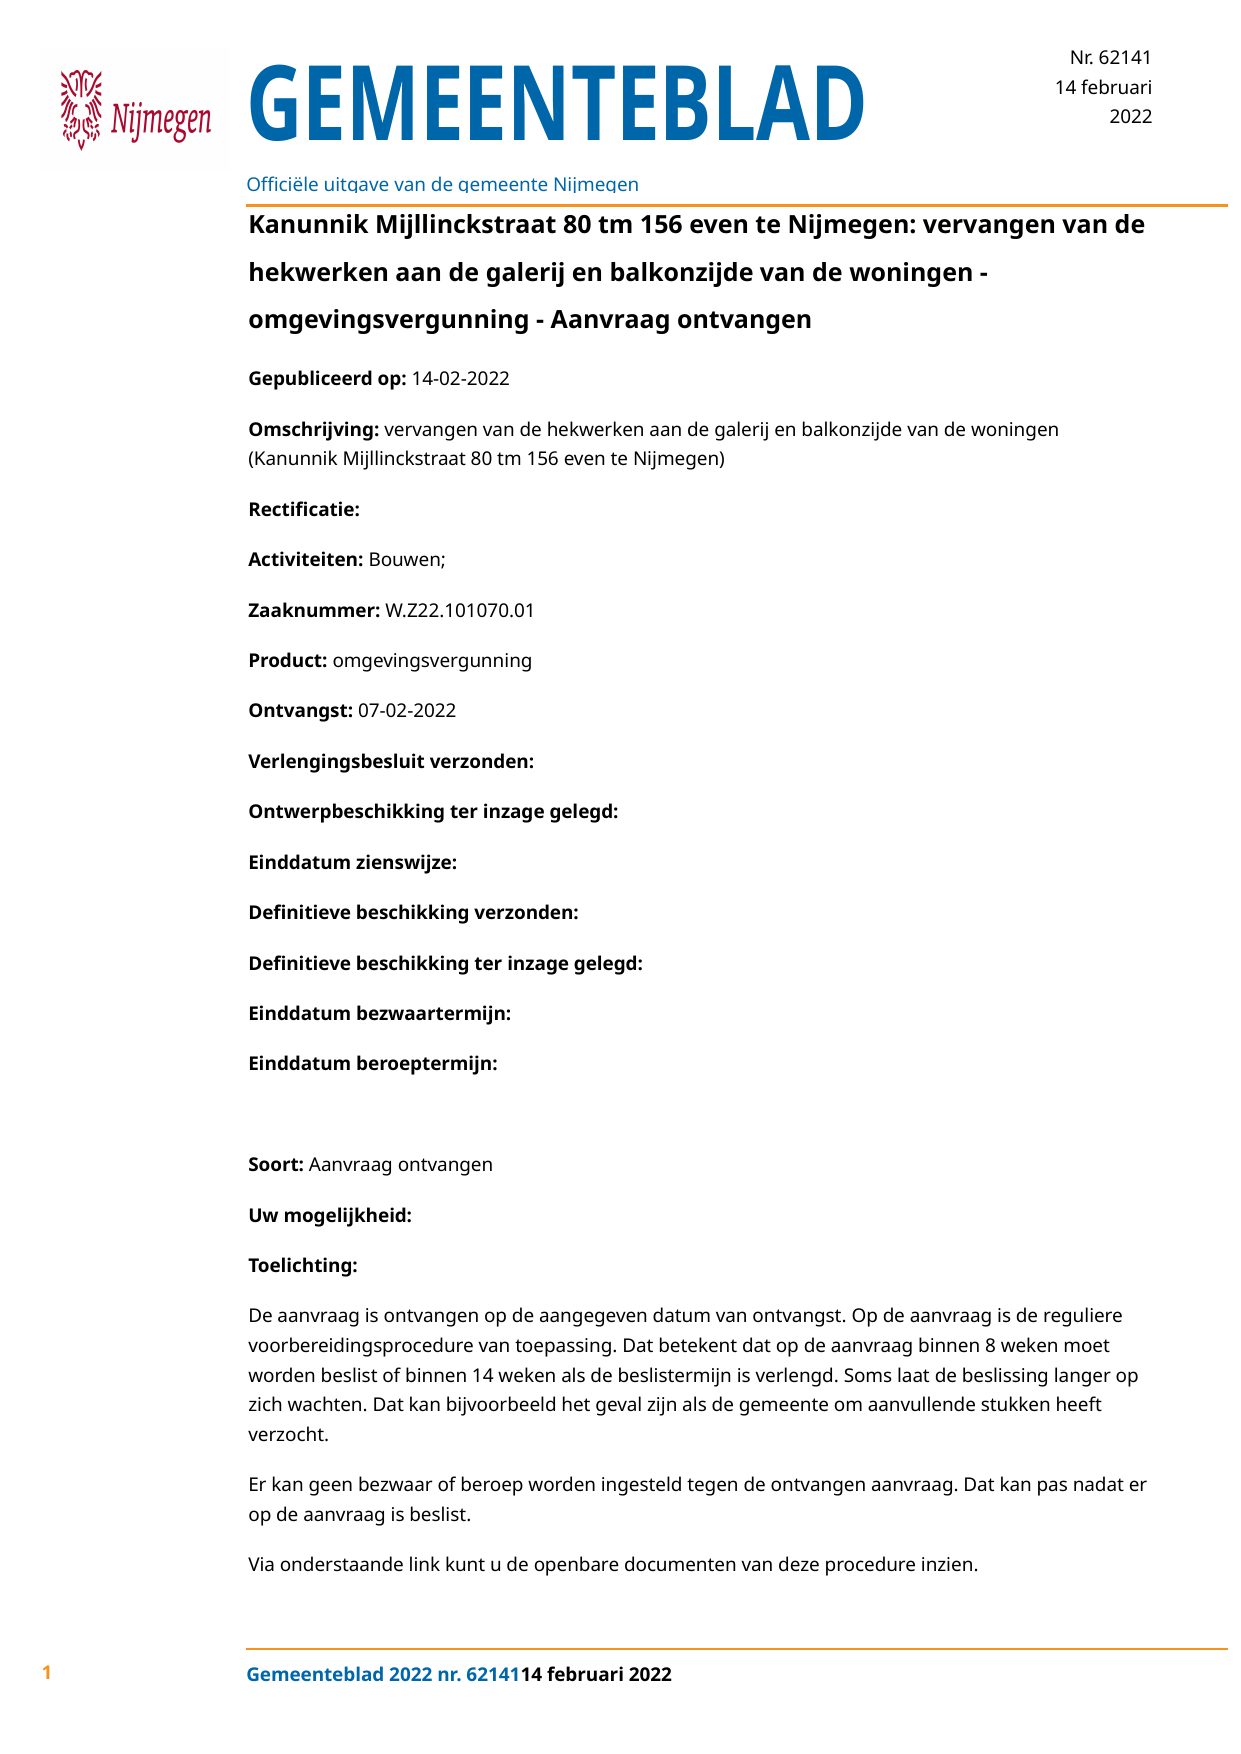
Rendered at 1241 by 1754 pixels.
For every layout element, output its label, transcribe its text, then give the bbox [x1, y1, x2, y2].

text Zaaknummer: W.Z22.101070.01 [248, 597, 1152, 622]
picture [41, 47, 231, 172]
text Definitieve beschikking ter inzage gelegd: [248, 950, 1152, 975]
text Via onderstaande link kunt u de openbare documenten van deze procedure inzien. [248, 1551, 1152, 1577]
text Er kan geen bezwaar of beroep worden ingesteld tegen de ontvangen aanvraag. Dat kan pas nadat er op de aanvraag is beslist. [248, 1471, 1152, 1527]
text Omschrijving: vervangen van de hekwerken aan de galerij en balkonzijde van de woningen (Kanunnik Mijllinckstraat 80 tm 156 even te Nijmegen) [248, 416, 1152, 471]
text Einddatum beroeptermijn: [248, 1051, 1152, 1076]
text Product: omgevingsvergunning [248, 647, 1152, 673]
text Definitieve beschikking verzonden: [248, 899, 1152, 925]
text Rectificatie: [248, 496, 1152, 522]
text Verlengingsbesluit verzonden: [248, 748, 1152, 774]
text Activiteiten: Bouwen; [248, 546, 1152, 572]
text Einddatum bezwaartermijn: [248, 1000, 1152, 1026]
text Ontvangst: 07-02-2022 [248, 698, 1152, 723]
text Einddatum zienswijze: [248, 849, 1152, 874]
text Uw mogelijkheid: [248, 1202, 1152, 1227]
text Soort: Aanvraag ontvangen [248, 1151, 1152, 1177]
text Toelichting: [248, 1252, 1152, 1278]
text Gepubliceerd op: 14-02-2022 [248, 366, 1152, 391]
text Kanunnik Mijllinckstraat 80 tm 156 even te Nijmegen: vervangen van de hekwerken aan de galerij en balkonzijde van de woningen - omgevingsvergunning - Aanvraag ontvangen [248, 207, 1152, 336]
text Ontwerpbeschikking ter inzage gelegd: [248, 798, 1152, 824]
text De aanvraag is ontvangen op de aangegeven datum van ontvangst. Op de aanvraag is de reguliere voorbereidingsprocedure van toepassing. Dat betekent dat op de aanvraag binnen 8 weken moet worden beslist of binnen 14 weken als de beslistermijn is verlengd. Soms laat de beslissing langer op zich wachten. Dat kan bijvoorbeeld het geval zijn als de gemeente om aanvullende stukken heeft verzocht. [248, 1303, 1152, 1447]
